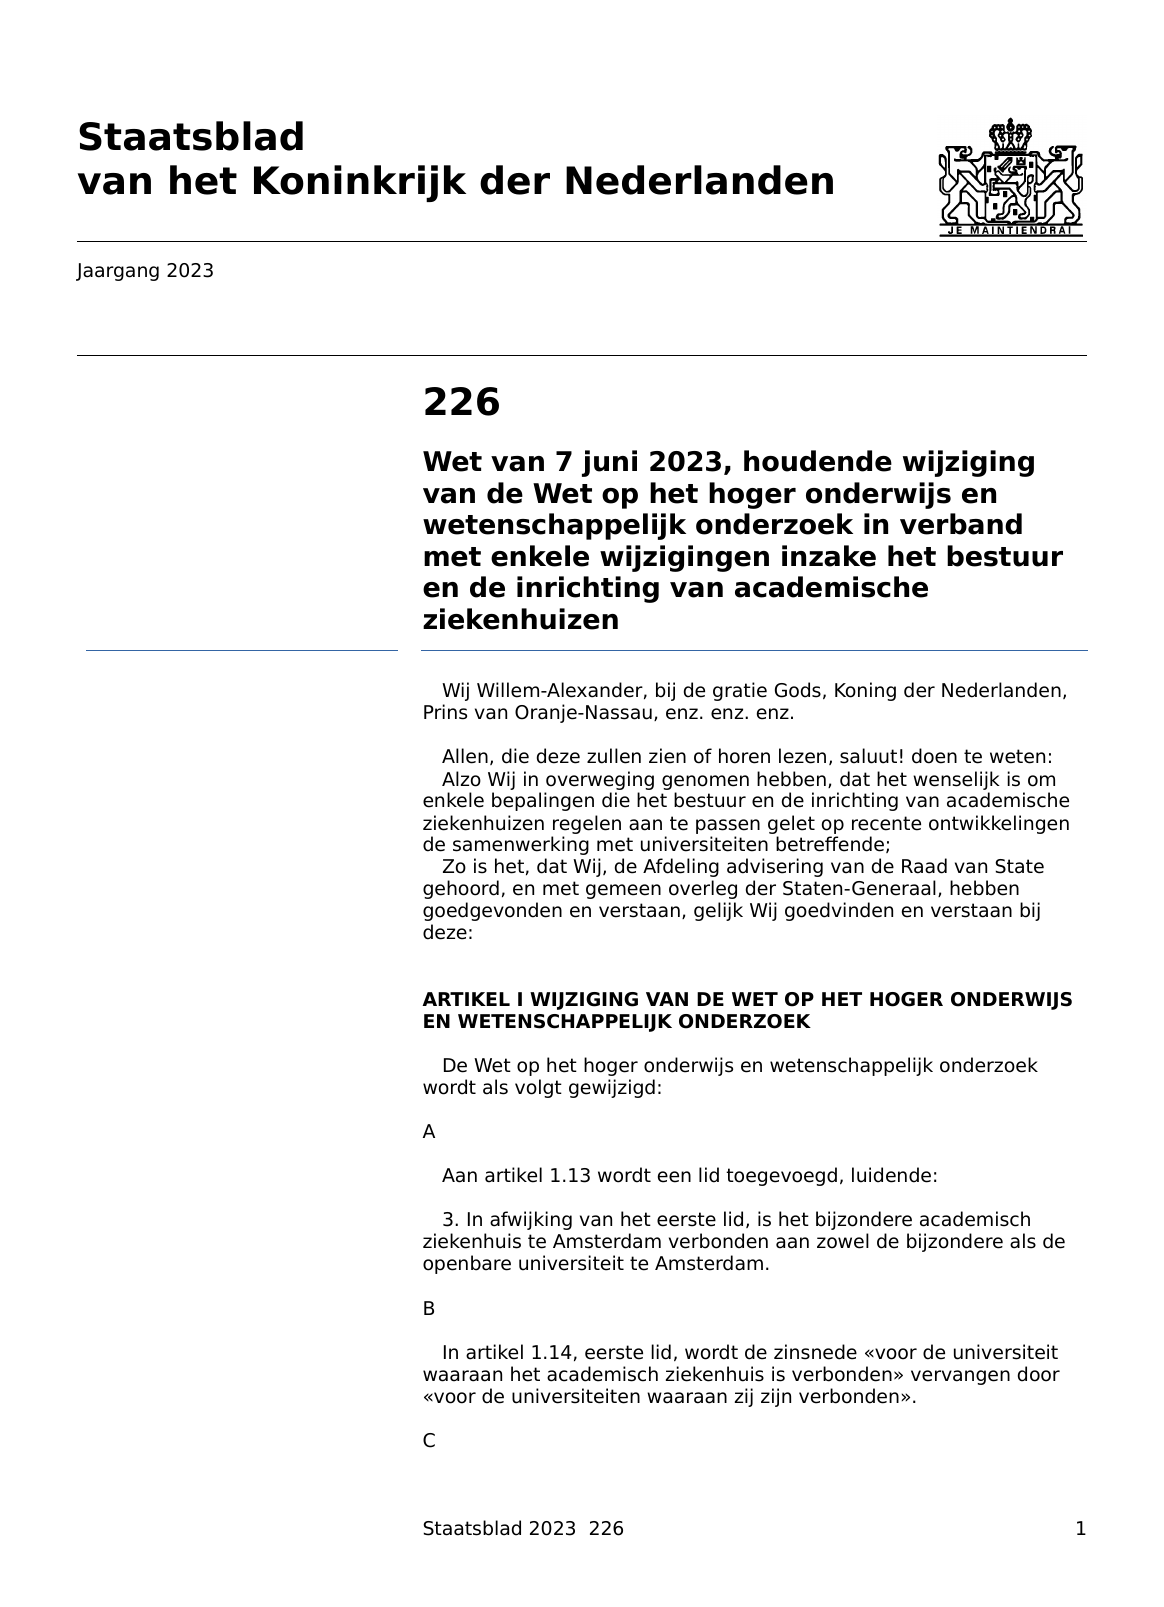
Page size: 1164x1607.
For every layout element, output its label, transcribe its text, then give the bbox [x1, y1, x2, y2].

subtitle 226 [422, 381, 1087, 424]
text Allen, die deze zullen zien of horen lezen, saluut! doen te weten: [422, 746, 1087, 768]
table_header [886, 100, 1087, 241]
text Alzo Wij in overweging genomen hebben, dat het wenselijk is om enkele bepalingen die het bestuur en de inrichting van academische ziekenhuizen regelen aan te passen gelet op recente ontwikkelingen de samenwerking met universiteiten betreffende; [422, 768, 1087, 856]
text A [422, 1121, 1087, 1143]
text De Wet op het hoger onderwijs en wetenschappelijk onderzoek wordt als volgt gewijzigd: [422, 1055, 1087, 1099]
subtitle ARTIKEL I WIJZIGING VAN DE WET OP HET HOGER ONDERWIJS EN WETENSCHAPPELIJK ONDERZOEK [422, 989, 1087, 1033]
text In artikel 1.14, eerste lid, wordt de zinsnede «voor de universiteit waaraan het academisch ziekenhuis is verbonden» vervangen door «voor de universiteiten waaraan zij zijn verbonden». [422, 1342, 1087, 1407]
text C [422, 1430, 1087, 1452]
text 3. In afwijking van het eerste lid, is het bijzondere academisch ziekenhuis te Amsterdam verbonden aan zowel de bijzondere als de openbare universiteit te Amsterdam. [422, 1209, 1087, 1275]
text B [422, 1297, 1087, 1319]
text Wet van 7 juni 2023, houdende wijziging van de Wet op het hoger onderwijs en wetenschappelijk onderzoek in verband met enkele wijzigingen inzake het bestuur en de inrichting van academische ziekenhuizen [422, 447, 1087, 636]
table_cell Jaargang 2023 [77, 242, 1087, 355]
text Aan artikel 1.13 wordt een lid toegevoegd, luidende: [422, 1165, 1087, 1187]
text Zo is het, dat Wij, de Afdeling advisering van de Raad van State gehoord, en met gemeen overleg der Staten-Generaal, hebben goedgevonden en verstaan, gelijk Wij goedvinden en verstaan bij deze: [422, 856, 1087, 944]
text Wij Willem-Alexander, bij de gratie Gods, Koning der Nederlanden, Prins van Oranje-Nassau, enz. enz. enz. [422, 680, 1087, 724]
table_header Staatsblad van het Koninkrijk der Nederlanden [77, 100, 886, 241]
picture [936, 115, 1087, 240]
